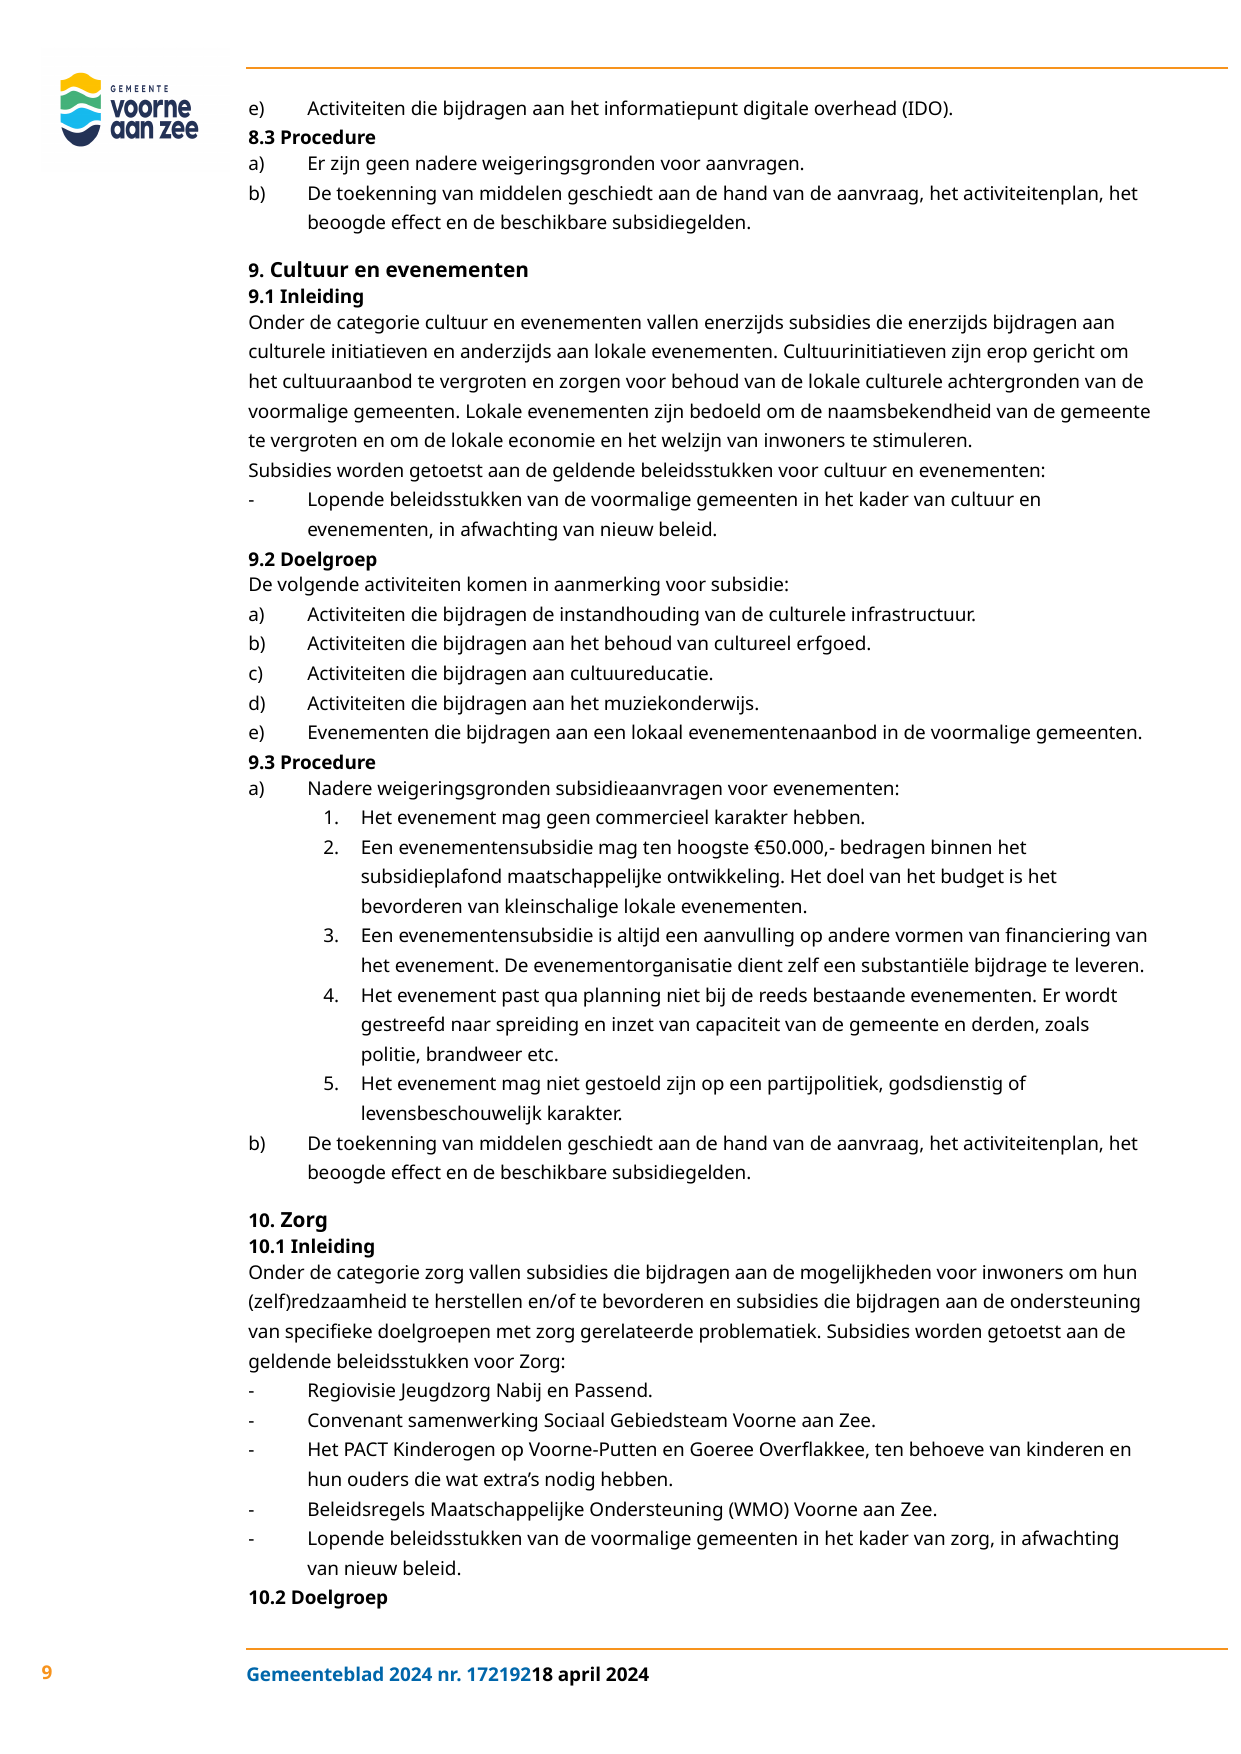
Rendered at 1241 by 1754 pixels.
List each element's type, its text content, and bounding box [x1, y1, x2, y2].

list Beleidsregels Maatschappelijke Ondersteuning (WMO) Voorne aan Zee. [248, 1496, 1152, 1521]
text 10.1 Inleiding [248, 1233, 1152, 1259]
list Regiovisie Jeugdzorg Nabij en Passend. [248, 1377, 1152, 1403]
list De toekenning van middelen geschiedt aan de hand van de aanvraag, het activiteitenplan, het beoogde effect en de beschikbare subsidiegelden. [248, 180, 1152, 235]
list Een evenementensubsidie is altijd een aanvulling op andere vormen van financiering van het evenement. De evenementorganisatie dient zelf een substantiële bijdrage te leveren. [323, 923, 1152, 978]
list De toekenning van middelen geschiedt aan de hand van de aanvraag, het activiteitenplan, het beoogde effect en de beschikbare subsidiegelden. [248, 1130, 1152, 1185]
text Onder de categorie cultuur en evenementen vallen enerzijds subsidies die enerzijds bijdragen aan culturele initiatieven en anderzijds aan lokale evenementen. Cultuurinitiatieven zijn erop gericht om het cultuuraanbod te vergroten en zorgen voor behoud van de lokale culturele achtergronden van de voormalige gemeenten. Lokale evenementen zijn bedoeld om de naamsbekendheid van de gemeente te vergroten en om de lokale economie en het welzijn van inwoners te stimuleren. [248, 309, 1152, 453]
text 8.3 Procedure [248, 124, 1152, 150]
picture [41, 47, 231, 172]
list Het PACT Kinderogen op Voorne-Putten en Goeree Overflakkee, ten behoeve van kinderen en hun ouders die wat extra’s nodig hebben. [248, 1437, 1152, 1492]
list Het evenement past qua planning niet bij de reeds bestaande evenementen. Er wordt gestreefd naar spreiding en inzet van capaciteit van de gemeente en derden, zoals politie, brandweer etc. [323, 982, 1152, 1067]
list Activiteiten die bijdragen de instandhouding van de culturele infrastructuur. [248, 601, 1152, 627]
text Subsidies worden getoetst aan de geldende beleidsstukken voor cultuur en evenementen: [248, 457, 1152, 483]
text 9.3 Procedure [248, 749, 1152, 775]
list Activiteiten die bijdragen aan cultuureducatie. [248, 660, 1152, 686]
list Evenementen die bijdragen aan een lokaal evenementenaanbod in de voormalige gemeenten. [248, 719, 1152, 745]
text 10.2 Doelgroep [248, 1584, 1152, 1610]
list Convenant samenwerking Sociaal Gebiedsteam Voorne aan Zee. [248, 1407, 1152, 1433]
text 10. Zorg [248, 1205, 1152, 1233]
list Activiteiten die bijdragen aan het behoud van cultureel erfgoed. [248, 631, 1152, 656]
list Een evenementensubsidie mag ten hoogste €50.000,- bedragen binnen het subsidieplafond maatschappelijke ontwikkeling. Het doel van het budget is het bevorderen van kleinschalige lokale evenementen. [323, 834, 1152, 919]
list Het evenement mag geen commercieel karakter hebben. [323, 804, 1152, 830]
list Lopende beleidsstukken van de voormalige gemeenten in het kader van zorg, in afwachting van nieuw beleid. [248, 1525, 1152, 1581]
text Onder de categorie zorg vallen subsidies die bijdragen aan de mogelijkheden voor inwoners om hun (zelf)redzaamheid te herstellen en/of te bevorderen en subsidies die bijdragen aan de ondersteuning van specifieke doelgroepen met zorg gerelateerde problematiek. Subsidies worden getoetst aan de geldende beleidsstukken voor Zorg: [248, 1259, 1152, 1373]
text 9.1 Inleiding [248, 283, 1152, 309]
list Er zijn geen nadere weigeringsgronden voor aanvragen. [248, 150, 1152, 176]
text 9. Cultuur en evenementen [248, 255, 1152, 283]
list Activiteiten die bijdragen aan het muziekonderwijs. [248, 690, 1152, 716]
list Het evenement mag niet gestoeld zijn op een partijpolitiek, godsdienstig of levensbeschouwelijk karakter. [323, 1071, 1152, 1126]
text De volgende activiteiten komen in aanmerking voor subsidie: [248, 571, 1152, 597]
list Activiteiten die bijdragen aan het informatiepunt digitale overhead (IDO). [248, 95, 1152, 121]
list Nadere weigeringsgronden subsidieaanvragen voor evenementen: [248, 775, 1152, 800]
list Lopende beleidsstukken van de voormalige gemeenten in het kader van cultuur en evenementen, in afwachting van nieuw beleid. [248, 487, 1152, 542]
text 9.2 Doelgroep [248, 546, 1152, 571]
